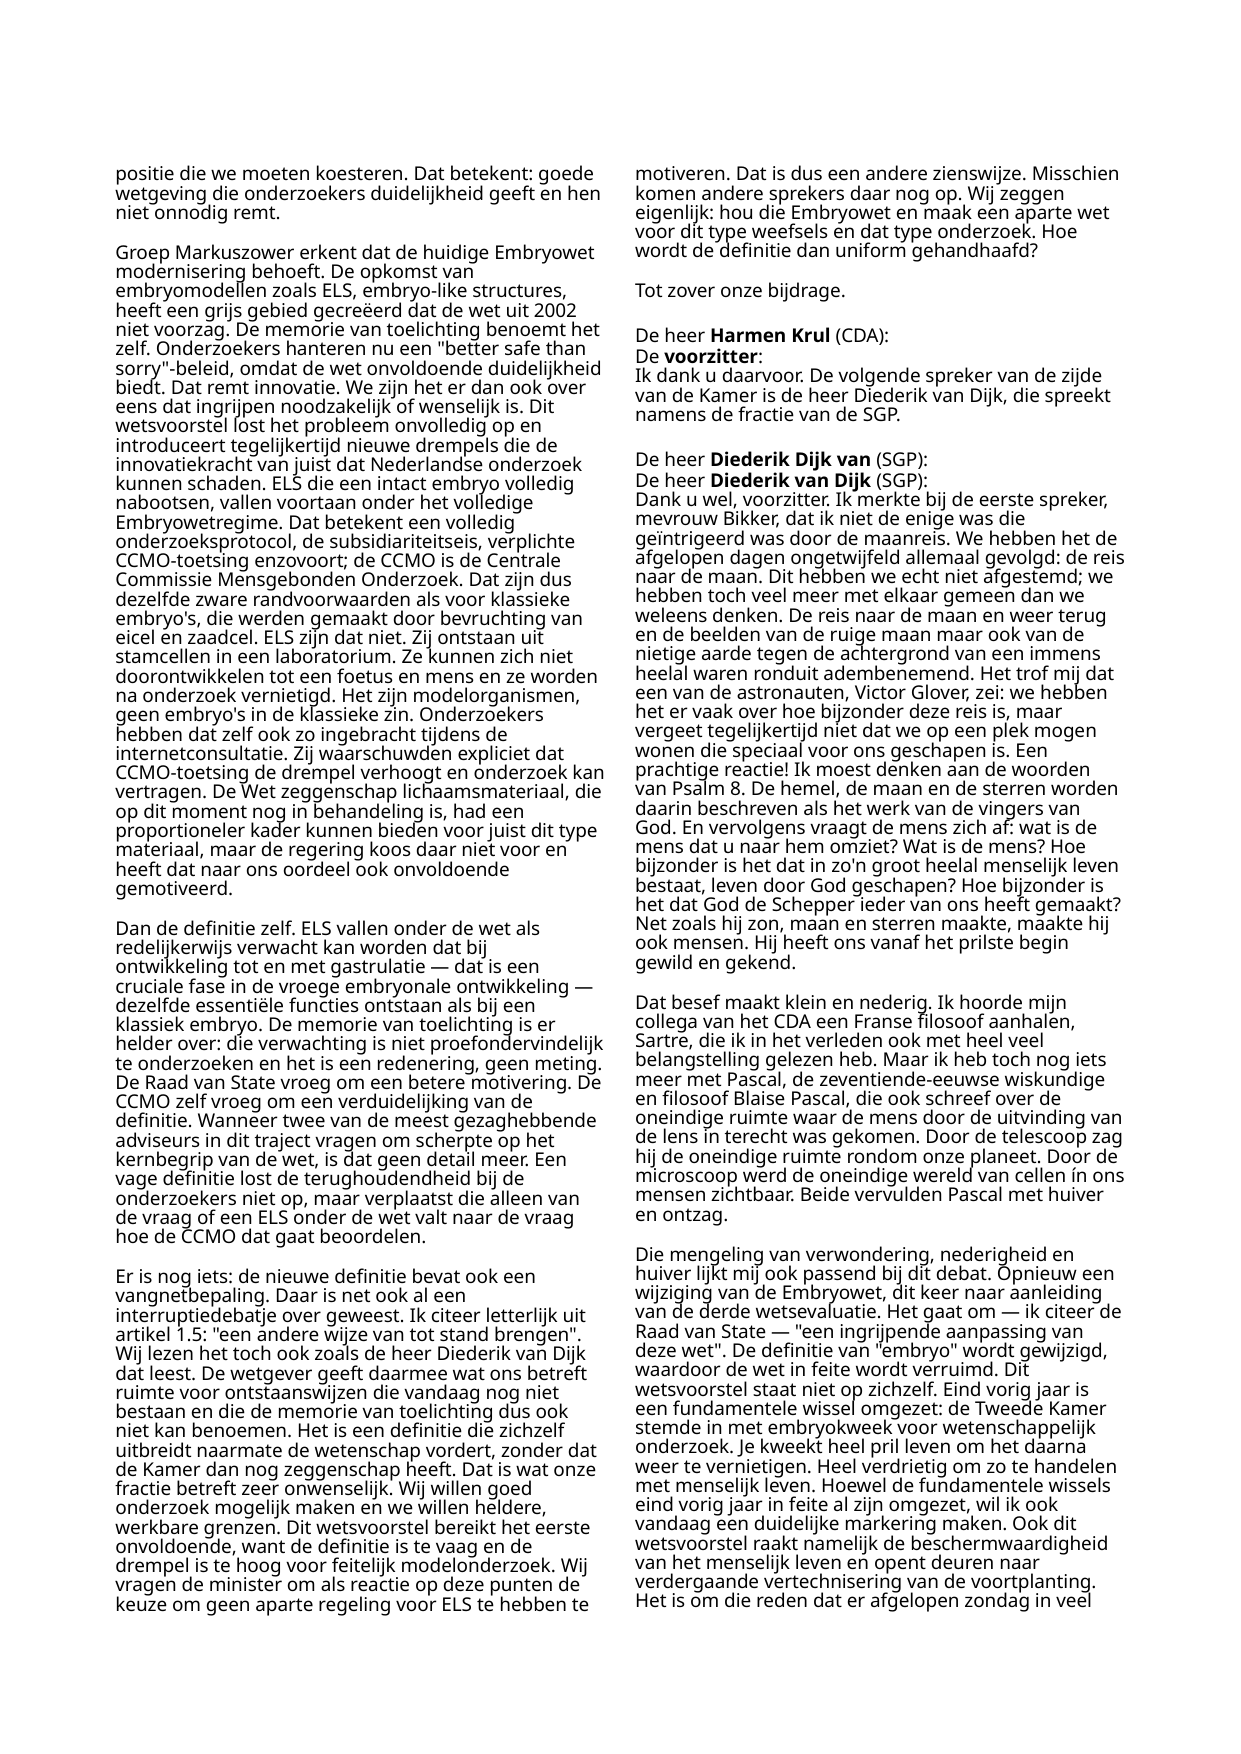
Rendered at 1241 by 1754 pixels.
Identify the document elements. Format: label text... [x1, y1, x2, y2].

text Dank u wel, voorzitter. Ik merkte bij de eerste spreker, mevrouw Bikker, dat ik niet de enige was die geïntrigeerd was door de maanreis. We hebben het de afgelopen dagen ongetwijfeld allemaal gevolgd: de reis naar de maan. Dit hebben we echt niet afgestemd; we hebben toch veel meer met elkaar gemeen dan we weleens denken. De reis naar de maan en weer terug en de beelden van de ruige maan maar ook van de nietige aarde tegen de achtergrond van een immens heelal waren ronduit adembenemend. Het trof mij dat een van de astronauten, Victor Glover, zei: we hebben het er vaak over hoe bijzonder deze reis is, maar vergeet tegelijkertijd niet dat we op een plek mogen wonen die speciaal voor ons geschapen is. Een prachtige reactie! Ik moest denken aan de woorden van Psalm 8. De hemel, de maan en de sterren worden daarin beschreven als het werk van de vingers van God. En vervolgens vraagt de mens zich af: wat is de mens dat u naar hem omziet? Wat is de mens? Hoe bijzonder is het dat in zo'n groot heelal menselijk leven bestaat, leven door God geschapen? Hoe bijzonder is het dat God de Schepper ieder van ons heeft gemaakt? Net zoals hij zon, maan en sterren maakte, maakte hij ook mensen. Hij heeft ons vanaf het prilste begin gewild en gekend. [635, 491, 1125, 973]
text positie die we moeten koesteren. Dat betekent: goede wetgeving die onderzoekers duidelijkheid geeft en hen niet onnodig remt. [115, 165, 605, 223]
text De voorzitter: [635, 348, 1125, 367]
text De heer Harmen Krul (CDA): [635, 322, 1125, 348]
text motiveren. Dat is dus een andere zienswijze. Misschien komen andere sprekers daar nog op. Wij zeggen eigenlijk: hou die Embryowet en maak een aparte wet voor dit type weefsels en dat type onderzoek. Hoe wordt de definitie dan uniform gehandhaafd? [635, 165, 1125, 262]
text Die mengeling van verwondering, nederigheid en huiver lijkt mij ook passend bij dit debat. Opnieuw een wijziging van de Embryowet, dit keer naar aanleiding van de derde wetsevaluatie. Het gaat om — ik citeer de Raad van State — "een ingrijpende aanpassing van deze wet". De definitie van "embryo" wordt gewijzigd, waardoor de wet in feite wordt verruimd. Dit wetsvoorstel staat niet op zichzelf. Eind vorig jaar is een fundamentele wissel omgezet: de Tweede Kamer stemde in met embryokweek voor wetenschappelijk onderzoek. Je kweekt heel pril leven om het daarna weer te vernietigen. Heel verdrietig om zo te handelen met menselijk leven. Hoewel de fundamentele wissels eind vorig jaar in feite al zijn omgezet, wil ik ook vandaag een duidelijke markering maken. Ook dit wetsvoorstel raakt namelijk de beschermwaardigheid van het menselijk leven en opent deuren naar verdergaande vertechnisering van de voortplanting. Het is om die reden dat er afgelopen zondag in veel [635, 1246, 1125, 1612]
text De heer Diederik van Dijk (SGP): [635, 472, 1125, 491]
text Tot zover onze bijdrage. [635, 282, 1125, 302]
text Er is nog iets: de nieuwe definitie bevat ook een vangnetbepaling. Daar is net ook al een interruptiedebatje over geweest. Ik citeer letterlijk uit artikel 1.5: "een andere wijze van tot stand brengen". Wij lezen het toch ook zoals de heer Diederik van Dijk dat leest. De wetgever geeft daarmee wat ons betreft ruimte voor ontstaanswijzen die vandaag nog niet bestaan en die de memorie van toelichting dus ook niet kan benoemen. Het is een definitie die zichzelf uitbreidt naarmate de wetenschap vordert, zonder dat de Kamer dan nog zeggenschap heeft. Dat is wat onze fractie betreft zeer onwenselijk. Wij willen goed onderzoek mogelijk maken en we willen heldere, werkbare grenzen. Dit wetsvoorstel bereikt het eerste onvoldoende, want de definitie is te vaag en de drempel is te hoog voor feitelijk modelonderzoek. Wij vragen de minister om als reactie op deze punten de keuze om geen aparte regeling voor ELS te hebben te [115, 1268, 605, 1615]
text Ik dank u daarvoor. De volgende spreker van de zijde van de Kamer is de heer Diederik van Dijk, die spreekt namens de fractie van de SGP. [635, 367, 1125, 425]
text Groep Markuszower erkent dat de huidige Embryowet modernisering behoeft. De opkomst van embryomodellen zoals ELS, embryo-like structures, heeft een grijs gebied gecreëerd dat de wet uit 2002 niet voorzag. De memorie van toelichting benoemt het zelf. Onderzoekers hanteren nu een "better safe than sorry"-beleid, omdat de wet onvoldoende duidelijkheid biedt. Dat remt innovatie. We zijn het er dan ook over eens dat ingrijpen noodzakelijk of wenselijk is. Dit wetsvoorstel lost het probleem onvolledig op en introduceert tegelijkertijd nieuwe drempels die de innovatiekracht van juist dat Nederlandse onderzoek kunnen schaden. ELS die een intact embryo volledig nabootsen, vallen voortaan onder het volledige Embryowetregime. Dat betekent een volledig onderzoeksprotocol, de subsidiariteitseis, verplichte CCMO-toetsing enzovoort; de CCMO is de Centrale Commissie Mensgebonden Onderzoek. Dat zijn dus dezelfde zware randvoorwaarden als voor klassieke embryo's, die werden gemaakt door bevruchting van eicel en zaadcel. ELS zijn dat niet. Zij ontstaan uit stamcellen in een laboratorium. Ze kunnen zich niet doorontwikkelen tot een foetus en mens en ze worden na onderzoek vernietigd. Het zijn modelorganismen, geen embryo's in de klassieke zin. Onderzoekers hebben dat zelf ook zo ingebracht tijdens de internetconsultatie. Zij waarschuwden expliciet dat CCMO-toetsing de drempel verhoogt en onderzoek kan vertragen. De Wet zeggenschap lichaamsmateriaal, die op dit moment nog in behandeling is, had een proportioneler kader kunnen bieden voor juist dit type materiaal, maar de regering koos daar niet voor en heeft dat naar ons oordeel ook onvoldoende gemotiveerd. [115, 244, 605, 899]
text Dat besef maakt klein en nederig. Ik hoorde mijn collega van het CDA een Franse filosoof aanhalen, Sartre, die ik in het verleden ook met heel veel belangstelling gelezen heb. Maar ik heb toch nog iets meer met Pascal, de zeventiende-eeuwse wiskundige en filosoof Blaise Pascal, die ook schreef over de oneindige ruimte waar de mens door de uitvinding van de lens in terecht was gekomen. Door de telescoop zag hij de oneindige ruimte rondom onze planeet. Door de microscoop werd de oneindige wereld van cellen ín ons mensen zichtbaar. Beide vervulden Pascal met huiver en ontzag. [635, 994, 1125, 1225]
text De heer Diederik Dijk van (SGP): [635, 446, 1125, 472]
text Dan de definitie zelf. ELS vallen onder de wet als redelijkerwijs verwacht kan worden dat bij ontwikkeling tot en met gastrulatie — dat is een cruciale fase in de vroege embryonale ontwikkeling — dezelfde essentiële functies ontstaan als bij een klassiek embryo. De memorie van toelichting is er helder over: die verwachting is niet proefondervindelijk te onderzoeken en het is een redenering, geen meting. De Raad van State vroeg om een betere motivering. De CCMO zelf vroeg om een verduidelijking van de definitie. Wanneer twee van de meest gezaghebbende adviseurs in dit traject vragen om scherpte op het kernbegrip van de wet, is dat geen detail meer. Een vage definitie lost de terughoudendheid bij de onderzoekers niet op, maar verplaatst die alleen van de vraag of een ELS onder de wet valt naar de vraag hoe de CCMO dat gaat beoordelen. [115, 920, 605, 1247]
